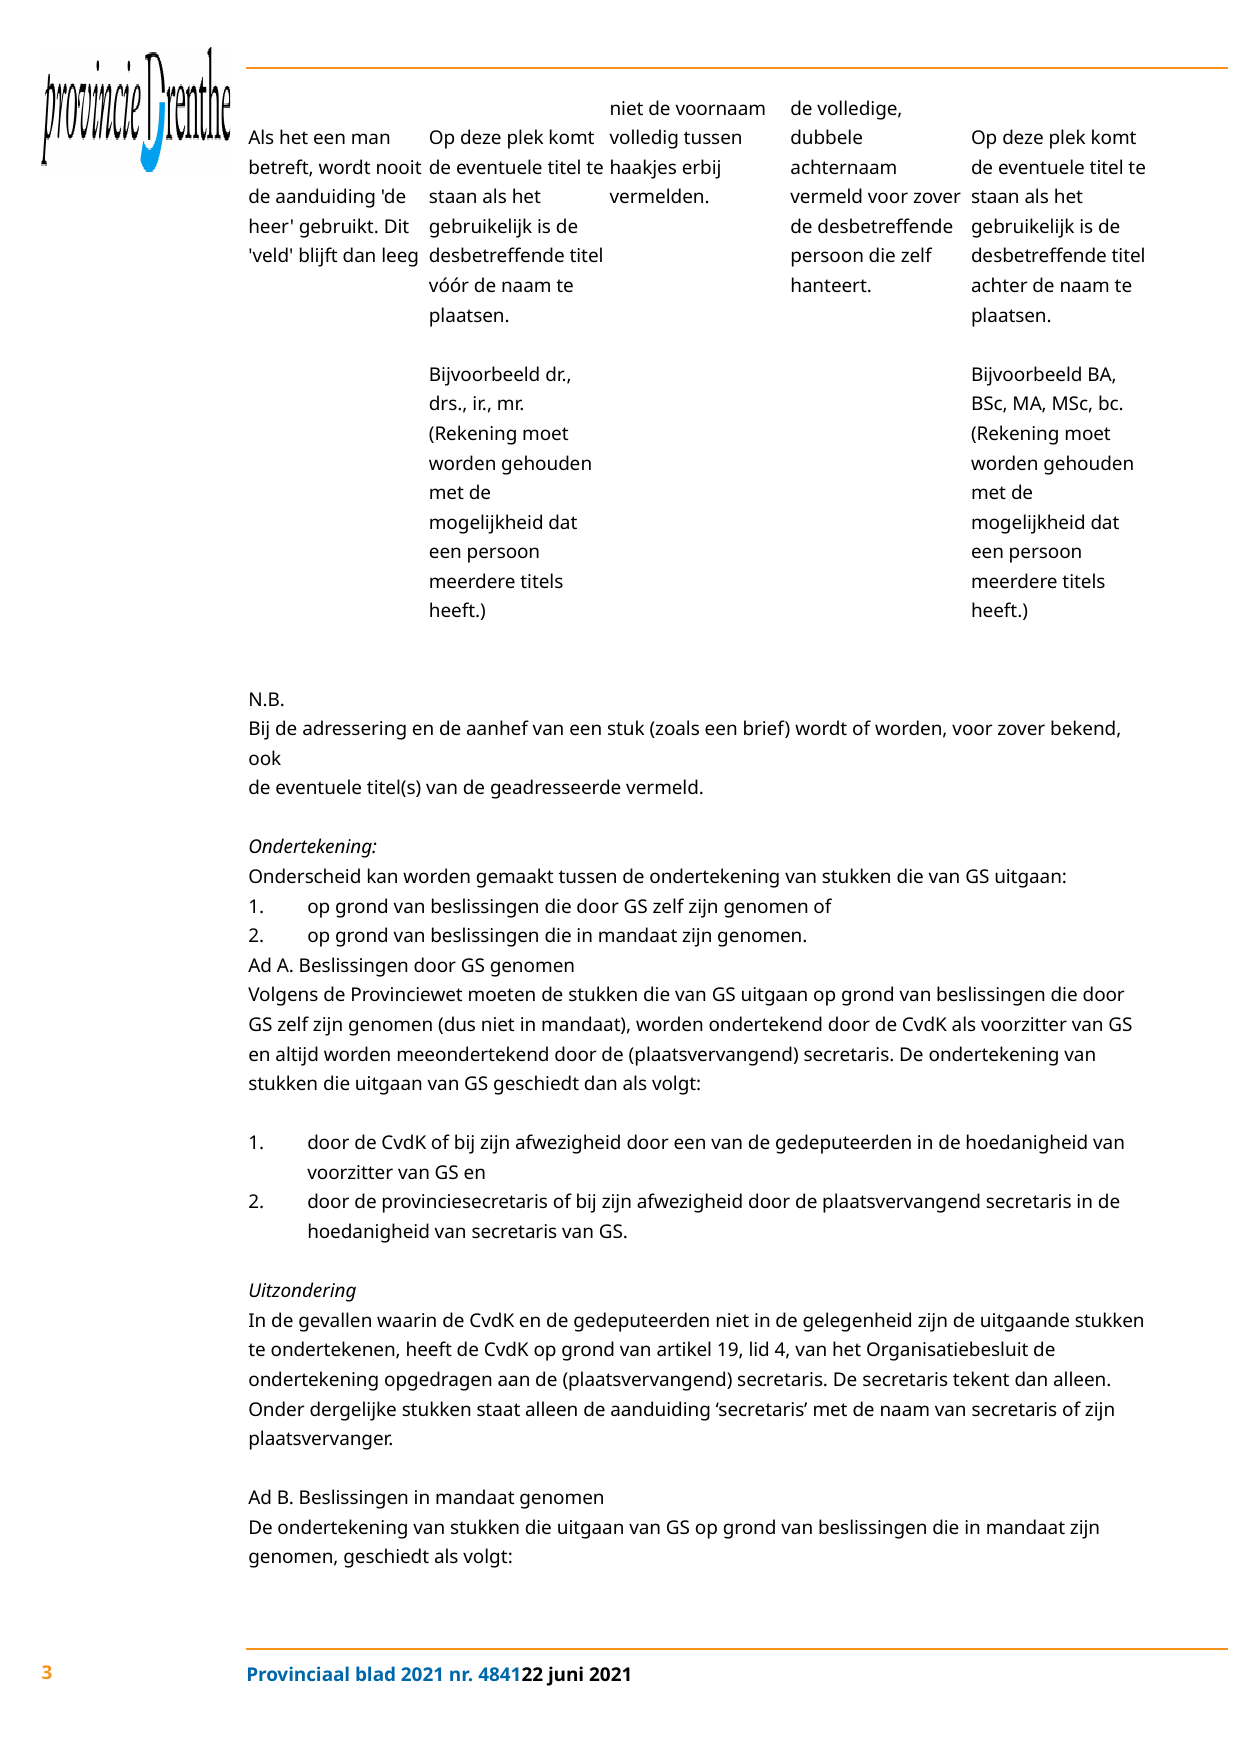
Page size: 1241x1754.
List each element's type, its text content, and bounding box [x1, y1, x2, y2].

text Onderscheid kan worden gemaakt tussen de ondertekening van stukken die van GS uitgaan: [248, 863, 1152, 889]
text Ad B. Beslissingen in mandaat genomen [248, 1484, 1152, 1510]
table_cell Als het een man betreft, wordt nooit de aanduiding 'de heer' gebruikt. Dit 'veld' blijft dan leeg [248, 95, 429, 653]
text N.B. [248, 686, 1152, 712]
text de eventuele titel(s) van de geadresseerde vermeld. [248, 774, 1152, 800]
text In de gevallen waarin de CvdK en de gedeputeerden niet in de gelegenheid zijn de uitgaande stukken te ondertekenen, heeft de CvdK op grond van artikel 19, lid 4, van het Organisatiebesluit de ondertekening opgedragen aan de (plaatsvervangend) secretaris. De secretaris tekent dan alleen. [248, 1307, 1152, 1392]
text Volgens de Provinciewet moeten de stukken die van GS uitgaan op grond van beslissingen die door GS zelf zijn genomen (dus niet in mandaat), worden ondertekend door de CvdK als voorzitter van GS en altijd worden meeondertekend door de (plaatsvervangend) secretaris. De ondertekening van stukken die uitgaan van GS geschiedt dan als volgt: [248, 982, 1152, 1096]
list op grond van beslissingen die door GS zelf zijn genomen of [248, 893, 1152, 919]
picture [41, 47, 231, 172]
text Onder dergelijke stukken staat alleen de aanduiding ‘secretaris’ met de naam van secretaris of zijn plaatsvervanger. [248, 1396, 1152, 1451]
list door de CvdK of bij zijn afwezigheid door een van de gedeputeerden in de hoedanigheid van voorzitter van GS en [248, 1129, 1152, 1185]
table_cell Op deze plek komt de eventuele titel te staan als het gebruikelijk is de desbetreffende titel vóór de naam te plaatsen. Bijvoorbeeld dr., drs., ir., mr. (Rekening moet worden gehouden met de mogelijkheid dat een persoon meerdere titels heeft.) [429, 95, 609, 653]
text Bij de adressering en de aanhef van een stuk (zoals een brief) wordt of worden, voor zover bekend, ook [248, 715, 1152, 771]
list op grond van beslissingen die in mandaat zijn genomen. [248, 922, 1152, 948]
text Ondertekening: [248, 834, 1152, 859]
text De ondertekening van stukken die uitgaan van GS op grond van beslissingen die in mandaat zijn genomen, geschiedt als volgt: [248, 1514, 1152, 1569]
text Ad A. Beslissingen door GS genomen [248, 952, 1152, 978]
text Uitzondering [248, 1277, 1152, 1303]
table_cell niet de voornaam volledig tussen haakjes erbij vermelden. [609, 95, 790, 653]
table_cell de volledige, dubbele achternaam vermeld voor zover de desbetreffende persoon die zelf hanteert. [790, 95, 971, 653]
list door de provinciesecretaris of bij zijn afwezigheid door de plaatsvervangend secretaris in de hoedanigheid van secretaris van GS. [248, 1189, 1152, 1244]
table_cell Op deze plek komt de eventuele titel te staan als het gebruikelijk is de desbetreffende titel achter de naam te plaatsen. Bijvoorbeeld BA, BSc, MA, MSc, bc. (Rekening moet worden gehouden met de mogelijkheid dat een persoon meerdere titels heeft.) [971, 95, 1152, 653]
